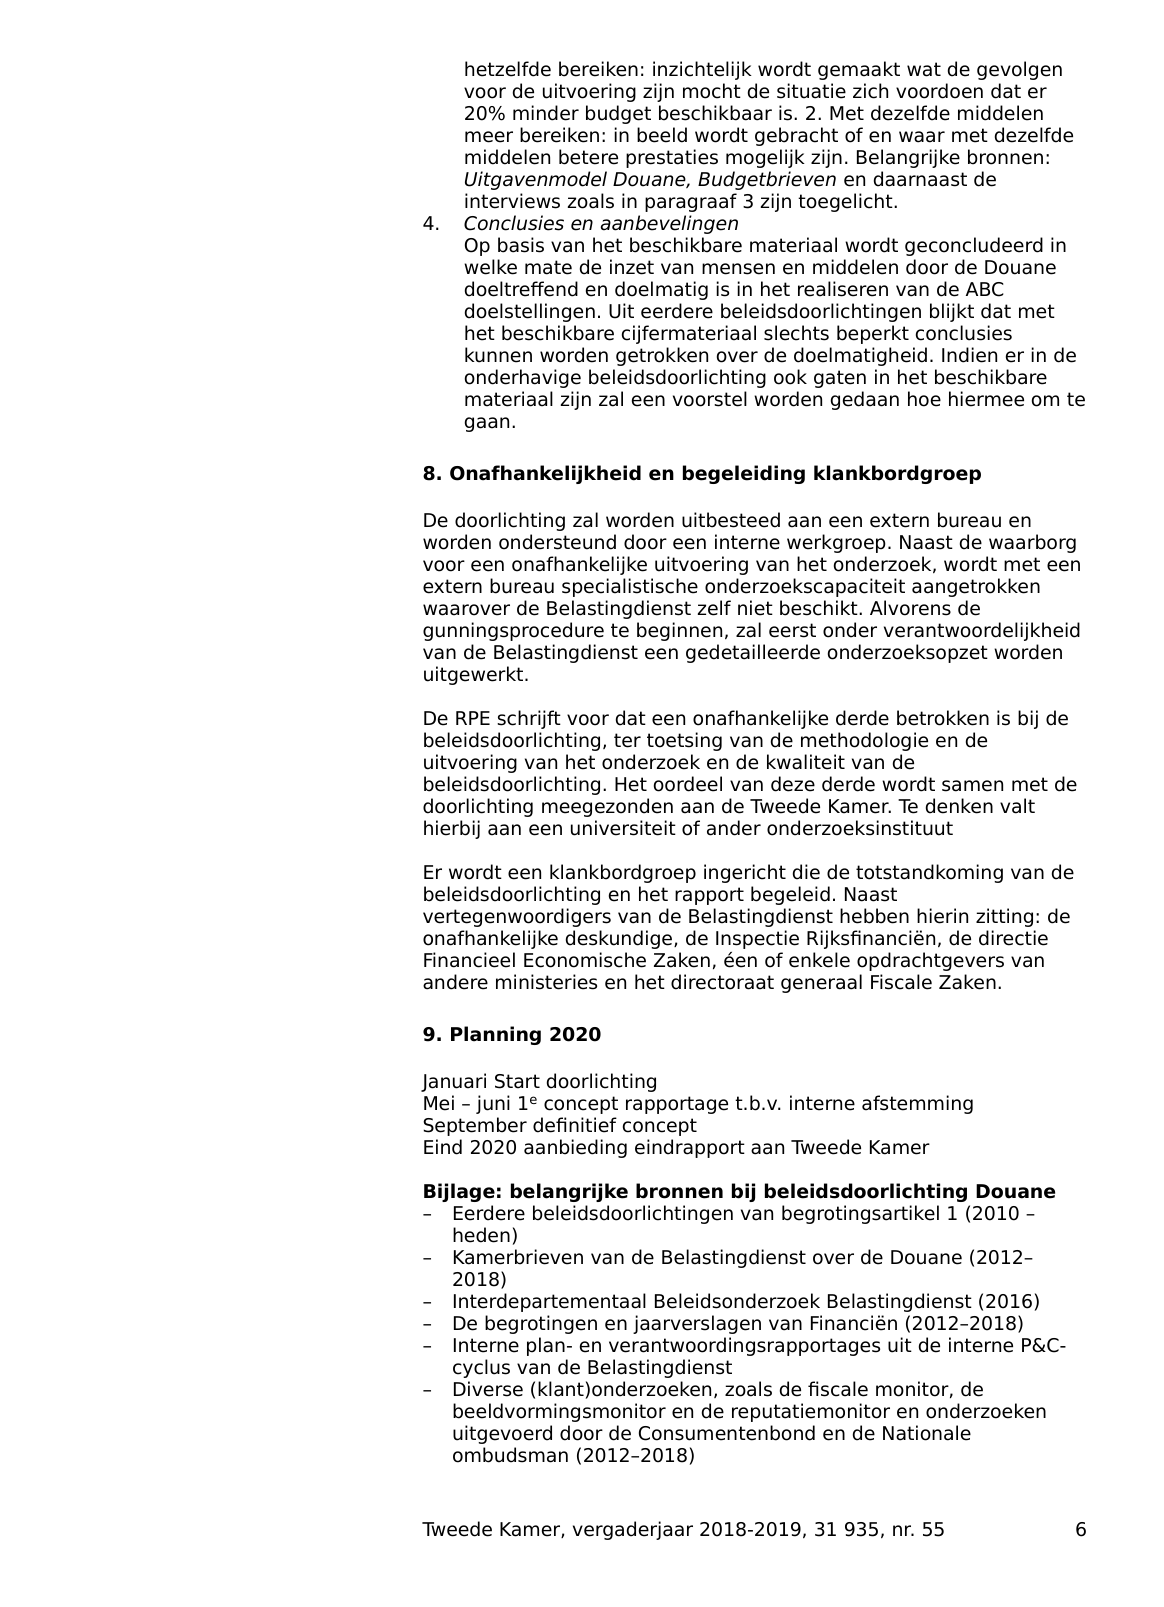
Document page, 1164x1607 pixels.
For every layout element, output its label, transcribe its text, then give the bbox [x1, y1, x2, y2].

text hetzelfde bereiken: inzichtelijk wordt gemaakt wat de gevolgen voor de uitvoering zijn mocht de situatie zich voordoen dat er 20% minder budget beschikbaar is. 2. Met dezelfde middelen meer bereiken: in beeld wordt gebracht of en waar met dezelfde middelen betere prestaties mogelijk zijn. Belangrijke bronnen: Uitgavenmodel Douane, Budgetbrieven en daarnaast de interviews zoals in paragraaf 3 zijn toegelicht. [464, 59, 1087, 213]
text – Kamerbrieven van de Belastingdienst over de Douane (2012–2018) [422, 1247, 1087, 1291]
subtitle 8. Onafhankelijkheid en begeleiding klankbordgroep [422, 463, 1087, 485]
text – Interne plan- en verantwoordingsrapportages uit de interne P&C-cyclus van de Belastingdienst [422, 1334, 1087, 1378]
text – Eerdere beleidsdoorlichtingen van begrotingsartikel 1 (2010 – heden) [422, 1203, 1087, 1247]
text Op basis van het beschikbare materiaal wordt geconcludeerd in welke mate de inzet van mensen en middelen door de Douane doeltreffend en doelmatig is in het realiseren van de ABC doelstellingen. Uit eerdere beleidsdoorlichtingen blijkt dat met het beschikbare cijfermateriaal slechts beperkt conclusies kunnen worden getrokken over de doelmatigheid. Indien er in de onderhavige beleidsdoorlichting ook gaten in het beschikbare materiaal zijn zal een voorstel worden gedaan hoe hiermee om te gaan. [464, 235, 1087, 433]
text September definitief concept [422, 1114, 1087, 1137]
text De RPE schrijft voor dat een onafhankelijke derde betrokken is bij de beleidsdoorlichting, ter toetsing van de methodologie en de uitvoering van het onderzoek en de kwaliteit van de beleidsdoorlichting. Het oordeel van deze derde wordt samen met de doorlichting meegezonden aan de Tweede Kamer. Te denken valt hierbij aan een universiteit of ander onderzoeksinstituut [422, 708, 1087, 839]
text Mei – juni 1e concept rapportage t.b.v. interne afstemming [422, 1093, 1087, 1114]
text De doorlichting zal worden uitbesteed aan een extern bureau en worden ondersteund door een interne werkgroep. Naast de waarborg voor een onafhankelijke uitvoering van het onderzoek, wordt met een extern bureau specialistische onderzoekscapaciteit aangetrokken waarover de Belastingdienst zelf niet beschikt. Alvorens de gunningsprocedure te beginnen, zal eerst onder verantwoordelijkheid van de Belastingdienst een gedetailleerde onderzoeksopzet worden uitgewerkt. [422, 510, 1087, 686]
subtitle Bijlage: belangrijke bronnen bij beleidsdoorlichting Douane [422, 1181, 1087, 1203]
text – Diverse (klant)onderzoeken, zoals de fiscale monitor, de beeldvormingsmonitor en de reputatiemonitor en onderzoeken uitgevoerd door de Consumentenbond en de Nationale ombudsman (2012–2018) [422, 1378, 1087, 1466]
text Januari Start doorlichting [422, 1071, 1087, 1093]
text 4. Conclusies en aanbevelingen [422, 213, 1087, 235]
text Er wordt een klankbordgroep ingericht die de totstandkoming van de beleidsdoorlichting en het rapport begeleid. Naast vertegenwoordigers van de Belastingdienst hebben hierin zitting: de onafhankelijke deskundige, de Inspectie Rijksfinanciën, de directie Financieel Economische Zaken, éen of enkele opdrachtgevers van andere ministeries en het directoraat generaal Fiscale Zaken. [422, 862, 1087, 994]
text – Interdepartementaal Beleidsonderzoek Belastingdienst (2016) [422, 1291, 1087, 1313]
text – De begrotingen en jaarverslagen van Financiën (2012–2018) [422, 1313, 1087, 1334]
text Eind 2020 aanbieding eindrapport aan Tweede Kamer [422, 1137, 1087, 1158]
subtitle 9. Planning 2020 [422, 1024, 1087, 1046]
